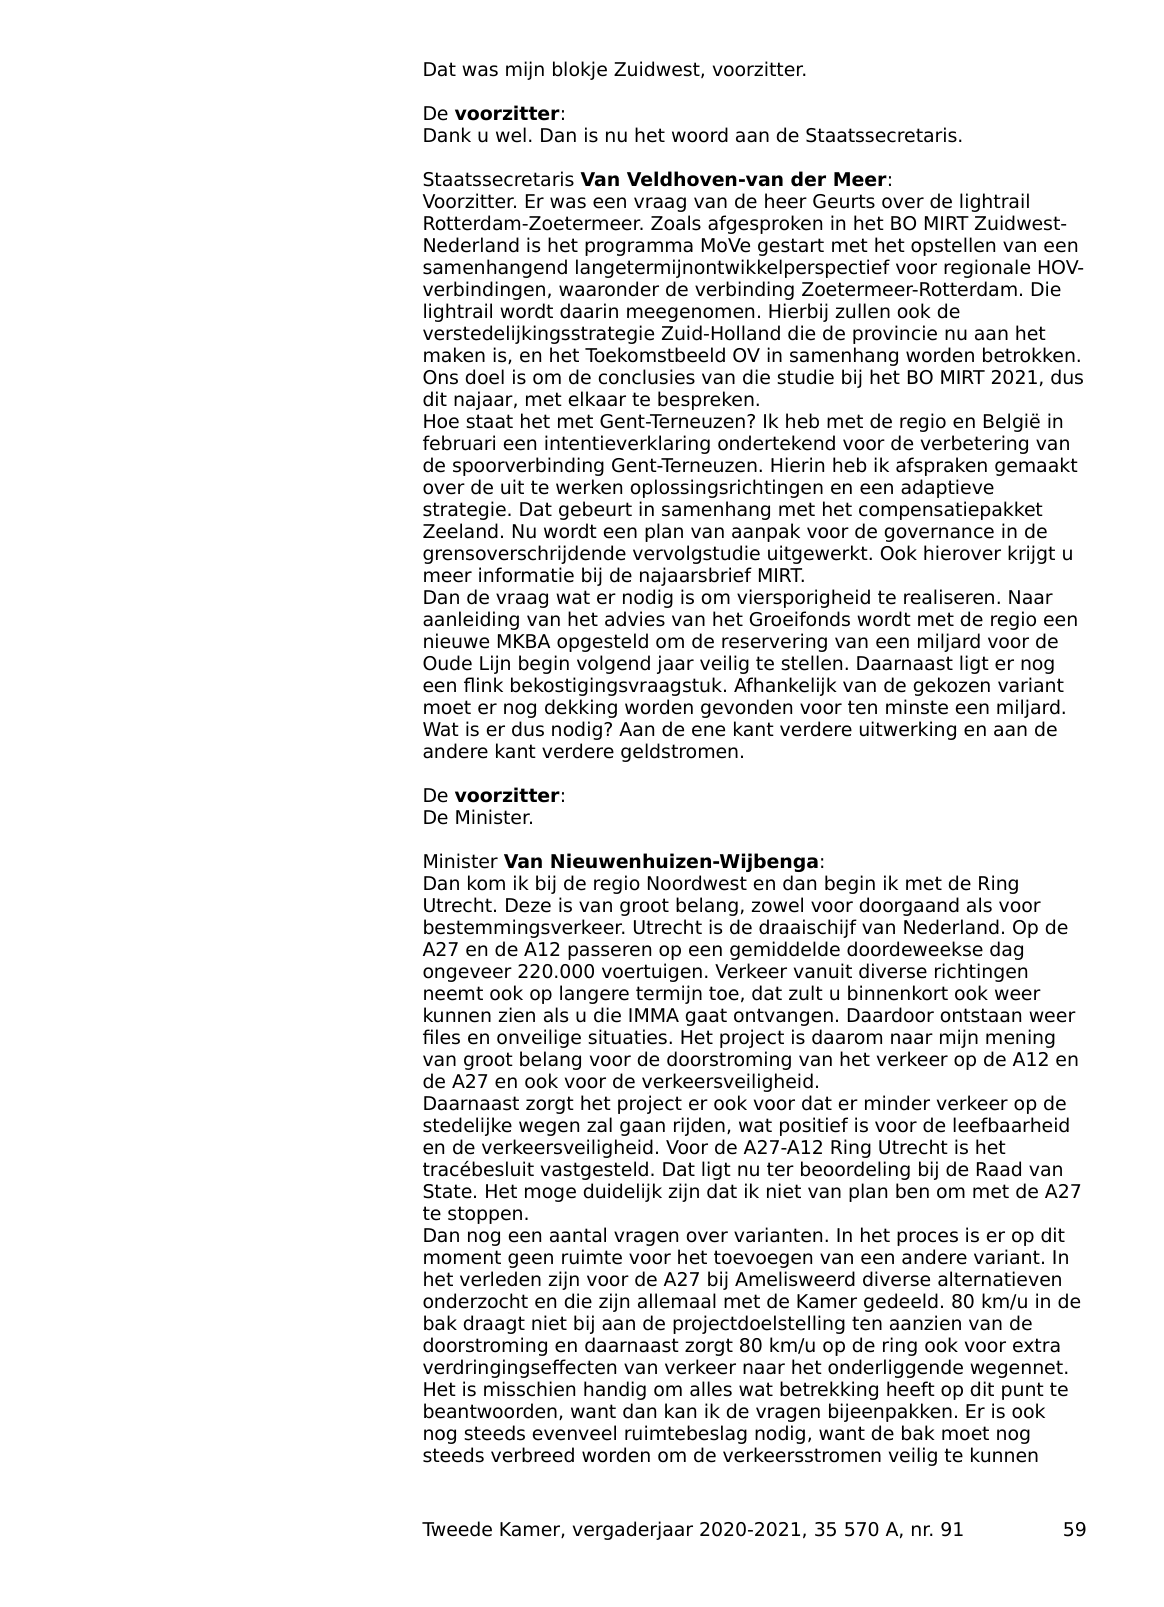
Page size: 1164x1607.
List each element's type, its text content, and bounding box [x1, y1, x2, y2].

text Dan kom ik bij de regio Noordwest en dan begin ik met de Ring Utrecht. Deze is van groot belang, zowel voor doorgaand als voor bestemmingsverkeer. Utrecht is de draaischijf van Nederland. Op de A27 en de A12 passeren op een gemiddelde doordeweekse dag ongeveer 220.000 voertuigen. Verkeer vanuit diverse richtingen neemt ook op langere termijn toe, dat zult u binnenkort ook weer kunnen zien als u die IMMA gaat ontvangen. Daardoor ontstaan weer files en onveilige situaties. Het project is daarom naar mijn mening van groot belang voor de doorstroming van het verkeer op de A12 en de A27 en ook voor de verkeersveiligheid. [422, 873, 1087, 1093]
text Staatssecretaris Van Veldhoven-van der Meer: [422, 169, 1087, 191]
text Minister Van Nieuwenhuizen-Wijbenga: [422, 851, 1087, 873]
text De voorzitter: [422, 103, 1087, 125]
text De voorzitter: [422, 785, 1087, 807]
text Dank u wel. Dan is nu het woord aan de Staatssecretaris. [422, 125, 1087, 147]
text Dan de vraag wat er nodig is om viersporigheid te realiseren. Naar aanleiding van het advies van het Groeifonds wordt met de regio een nieuwe MKBA opgesteld om de reservering van een miljard voor de Oude Lijn begin volgend jaar veilig te stellen. Daarnaast ligt er nog een flink bekostigingsvraagstuk. Afhankelijk van de gekozen variant moet er nog dekking worden gevonden voor ten minste een miljard. Wat is er dus nodig? Aan de ene kant verdere uitwerking en aan de andere kant verdere geldstromen. [422, 587, 1087, 763]
text Voorzitter. Er was een vraag van de heer Geurts over de lightrail Rotterdam-Zoetermeer. Zoals afgesproken in het BO MIRT Zuidwest-Nederland is het programma MoVe gestart met het opstellen van een samenhangend langetermijnontwikkelperspectief voor regionale HOV-verbindingen, waaronder de verbinding Zoetermeer-Rotterdam. Die lightrail wordt daarin meegenomen. Hierbij zullen ook de verstedelijkingsstrategie Zuid-Holland die de provincie nu aan het maken is, en het Toekomstbeeld OV in samenhang worden betrokken. Ons doel is om de conclusies van die studie bij het BO MIRT 2021, dus dit najaar, met elkaar te bespreken. [422, 191, 1087, 411]
text Hoe staat het met Gent-Terneuzen? Ik heb met de regio en België in februari een intentieverklaring ondertekend voor de verbetering van de spoorverbinding Gent-Terneuzen. Hierin heb ik afspraken gemaakt over de uit te werken oplossingsrichtingen en een adaptieve strategie. Dat gebeurt in samenhang met het compensatiepakket Zeeland. Nu wordt een plan van aanpak voor de governance in de grensoverschrijdende vervolgstudie uitgewerkt. Ook hierover krijgt u meer informatie bij de najaarsbrief MIRT. [422, 411, 1087, 587]
text Dan nog een aantal vragen over varianten. In het proces is er op dit moment geen ruimte voor het toevoegen van een andere variant. In het verleden zijn voor de A27 bij Amelisweerd diverse alternatieven onderzocht en die zijn allemaal met de Kamer gedeeld. 80 km/u in de bak draagt niet bij aan de projectdoelstelling ten aanzien van de doorstroming en daarnaast zorgt 80 km/u op de ring ook voor extra verdringingseffecten van verkeer naar het onderliggende wegennet. [422, 1225, 1087, 1379]
text De Minister. [422, 807, 1087, 829]
text Dat was mijn blokje Zuidwest, voorzitter. [422, 59, 1087, 81]
text Het is misschien handig om alles wat betrekking heeft op dit punt te beantwoorden, want dan kan ik de vragen bijeenpakken. Er is ook nog steeds evenveel ruimtebeslag nodig, want de bak moet nog steeds verbreed worden om de verkeersstromen veilig te kunnen [422, 1379, 1087, 1467]
text Daarnaast zorgt het project er ook voor dat er minder verkeer op de stedelijke wegen zal gaan rijden, wat positief is voor de leefbaarheid en de verkeersveiligheid. Voor de A27-A12 Ring Utrecht is het tracébesluit vastgesteld. Dat ligt nu ter beoordeling bij de Raad van State. Het moge duidelijk zijn dat ik niet van plan ben om met de A27 te stoppen. [422, 1093, 1087, 1225]
